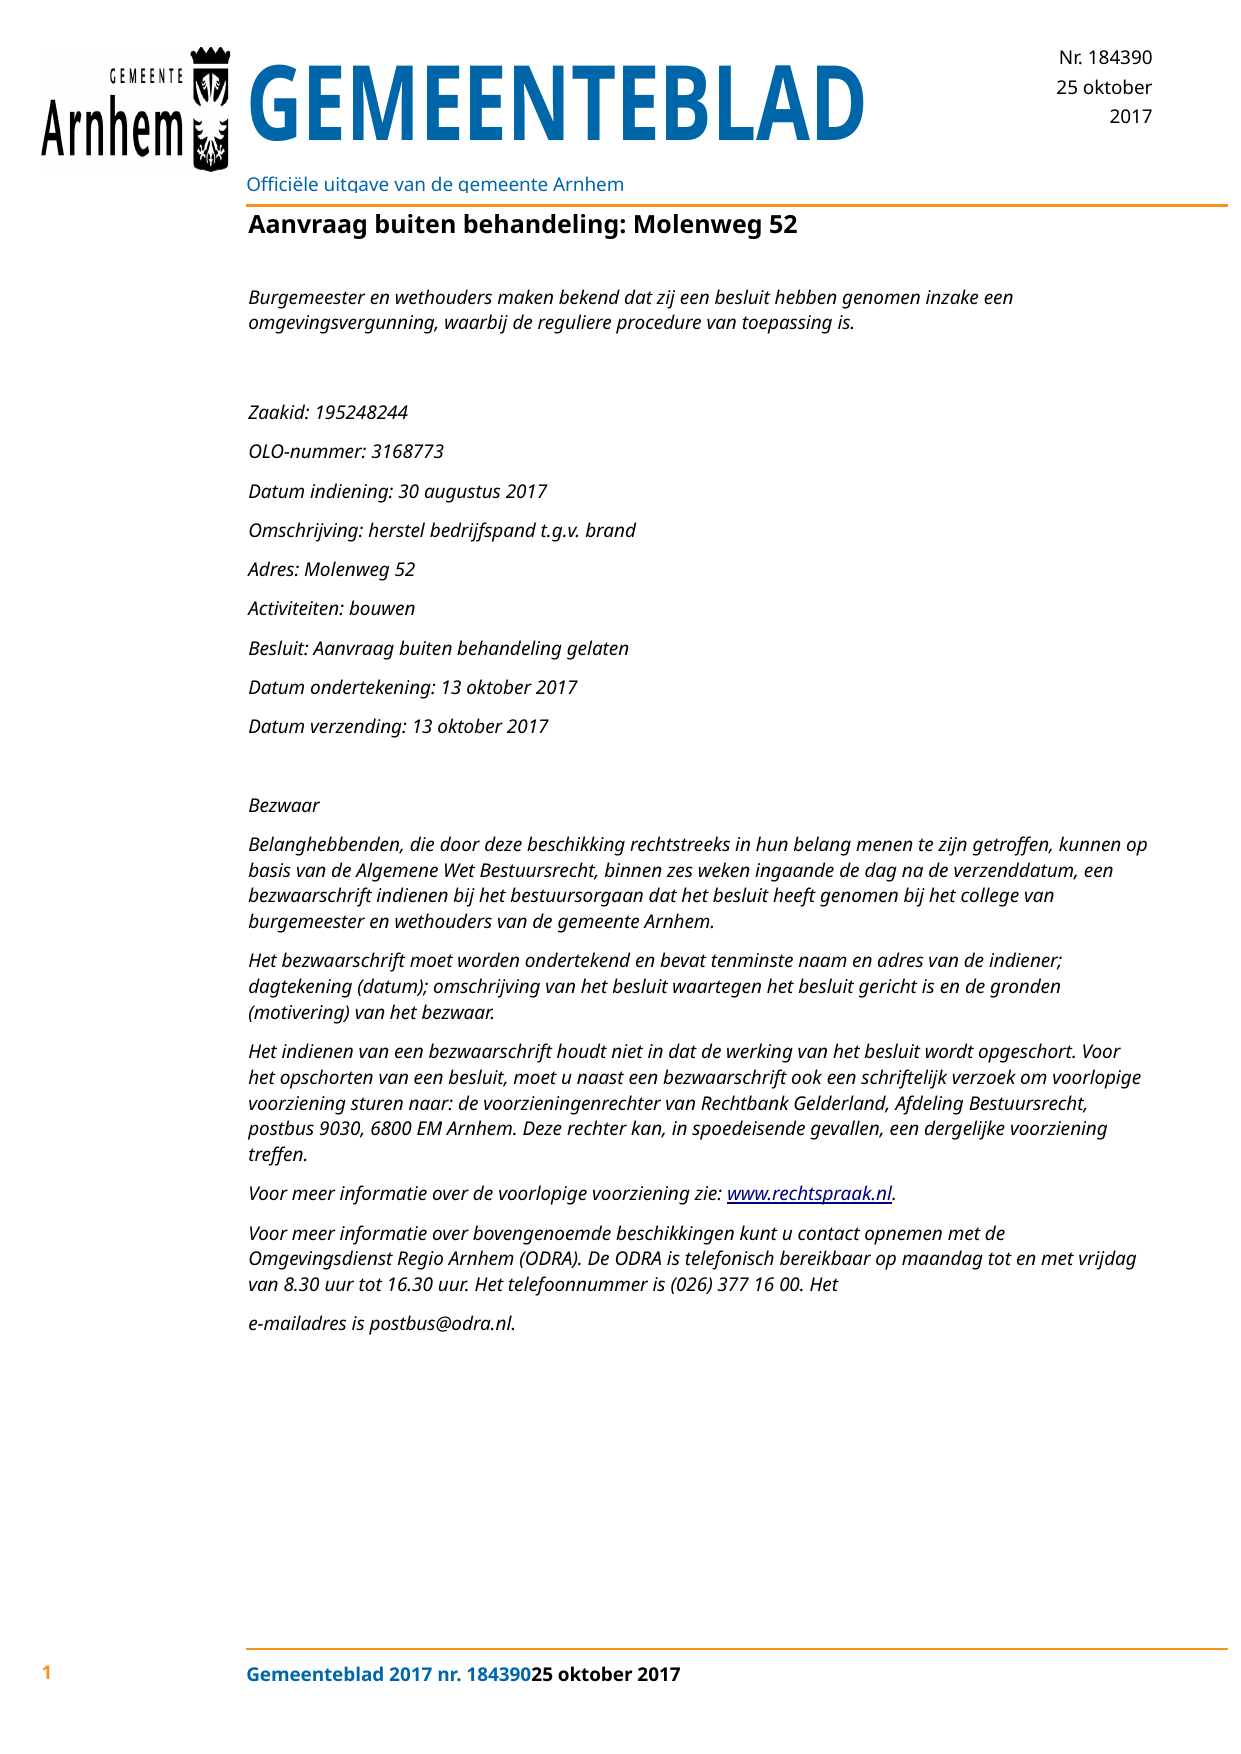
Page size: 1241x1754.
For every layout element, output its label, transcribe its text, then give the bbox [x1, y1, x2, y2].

text Datum ondertekening: 13 oktober 2017 [248, 674, 1152, 700]
text Datum verzending: 13 oktober 2017 [248, 713, 1152, 739]
text e-mailadres is postbus@odra.nl. [248, 1311, 1152, 1336]
text Adres: Molenweg 52 [248, 556, 1152, 582]
text Bezwaar [248, 792, 1152, 818]
text Zaakid: 195248244 [248, 399, 1152, 425]
text Voor meer informatie over bovengenoemde beschikkingen kunt u contact opnemen met de Omgevingsdienst Regio Arnhem (ODRA). De ODRA is telefonisch bereikbaar op maandag tot en met vrijdag van 8.30 uur tot 16.30 uur. Het telefoonnummer is (026) 377 16 00. Het [248, 1220, 1152, 1297]
text Voor meer informatie over de voorlopige voorziening zie: www.rechtspraak.nl. [248, 1181, 1152, 1206]
text Het bezwaarschrift moet worden ondertekend en bevat tenminste naam en adres van de indiener; dagtekening (datum); omschrijving van het besluit waartegen het besluit gericht is en de gronden (motivering) van het bezwaar. [248, 948, 1152, 1025]
text OLO-nummer: 3168773 [248, 438, 1152, 464]
text Activiteiten: bouwen [248, 596, 1152, 621]
text Aanvraag buiten behandeling: Molenweg 52 [248, 207, 1152, 241]
text Het indienen van een bezwaarschrift houdt niet in dat de werking van het besluit wordt opgeschort. Voor het opschorten van een besluit, moet u naast een bezwaarschrift ook een schriftelijk verzoek om voorlopige voorziening sturen naar: de voorzieningenrechter van Rechtbank Gelderland, Afdeling Bestuursrecht, postbus 9030, 6800 EM Arnhem. Deze rechter kan, in spoedeisende gevallen, een dergelijke voorziening treffen. [248, 1038, 1152, 1167]
picture [41, 47, 231, 172]
text Belanghebbenden, die door deze beschikking rechtstreeks in hun belang menen te zijn getroffen, kunnen op basis van de Algemene Wet Bestuursrecht, binnen zes weken ingaande de dag na de verzenddatum, een bezwaarschrift indienen bij het bestuursorgaan dat het besluit heeft genomen bij het college van burgemeester en wethouders van de gemeente Arnhem. [248, 831, 1152, 934]
text Burgemeester en wethouders maken bekend dat zij een besluit hebben genomen inzake een omgevingsvergunning, waarbij de reguliere procedure van toepassing is. [248, 284, 1152, 335]
text Besluit: Aanvraag buiten behandeling gelaten [248, 635, 1152, 661]
text Omschrijving: herstel bedrijfspand t.g.v. brand [248, 517, 1152, 543]
text Datum indiening: 30 augustus 2017 [248, 478, 1152, 503]
